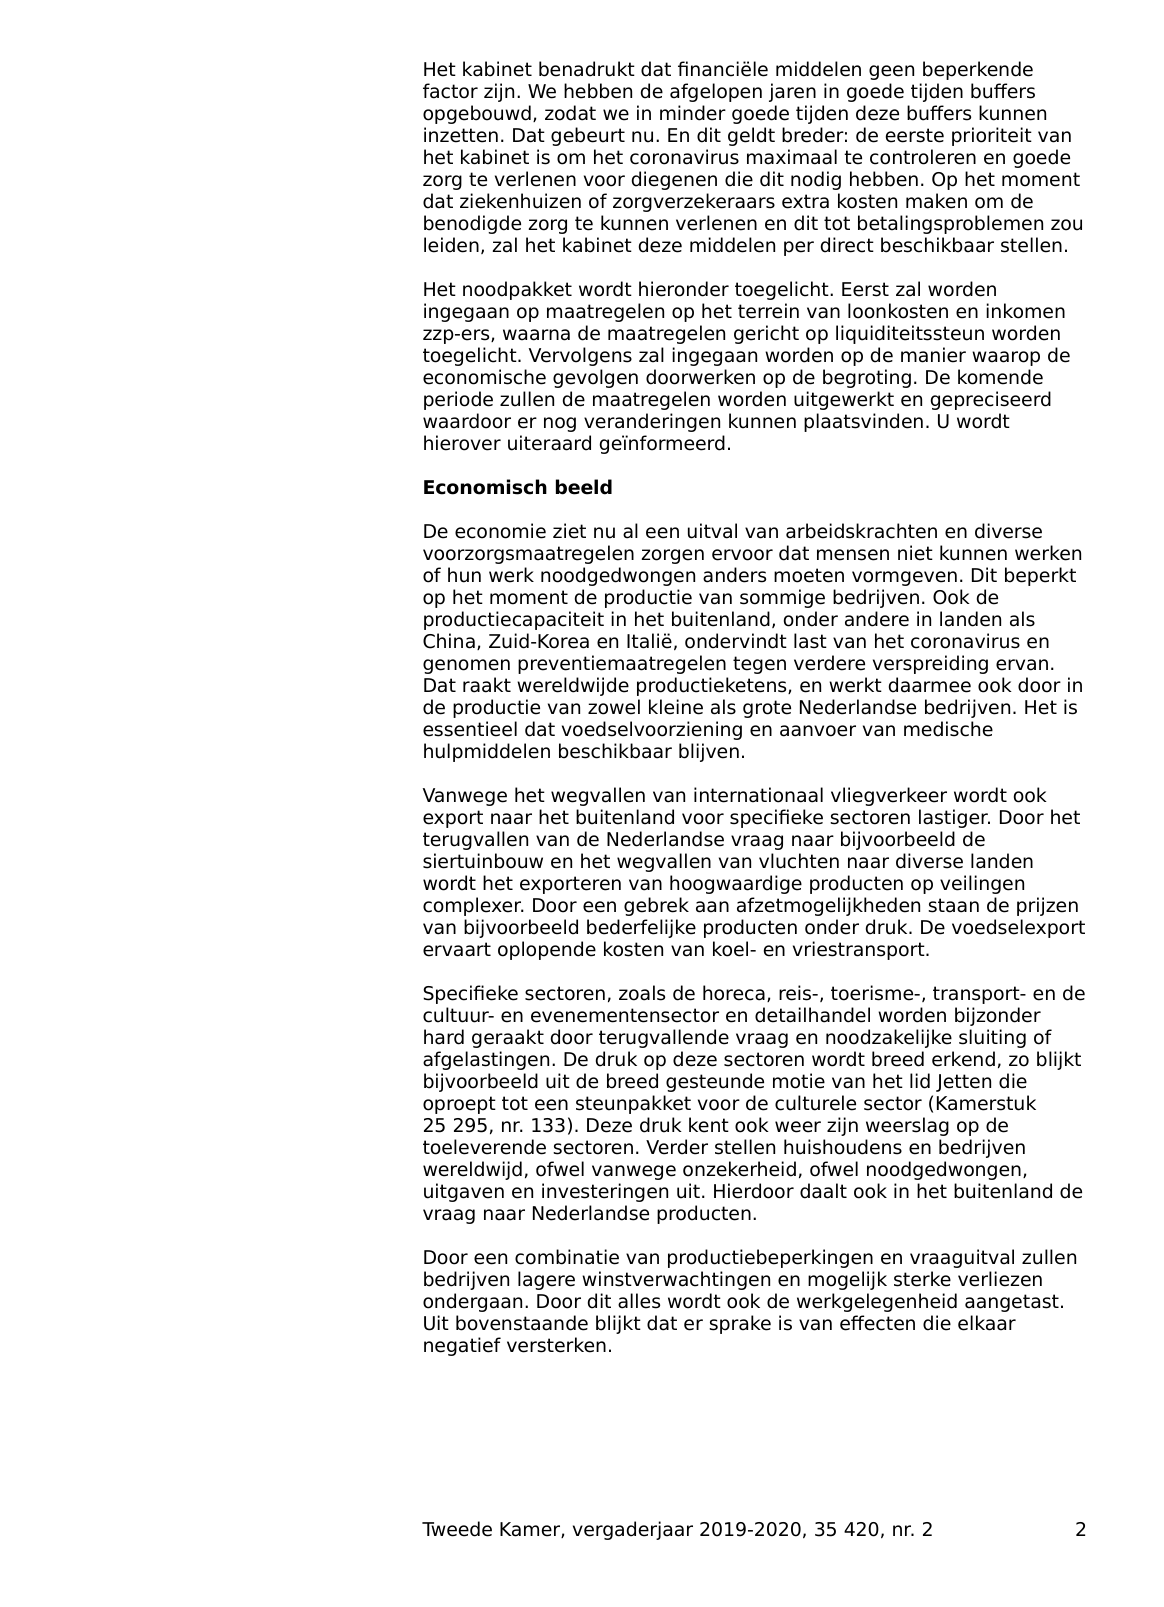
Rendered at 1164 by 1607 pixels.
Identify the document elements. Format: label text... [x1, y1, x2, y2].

text Het kabinet benadrukt dat financiële middelen geen beperkende factor zijn. We hebben de afgelopen jaren in goede tijden buffers opgebouwd, zodat we in minder goede tijden deze buffers kunnen inzetten. Dat gebeurt nu. En dit geldt breder: de eerste prioriteit van het kabinet is om het coronavirus maximaal te controleren en goede zorg te verlenen voor diegenen die dit nodig hebben. Op het moment dat ziekenhuizen of zorgverzekeraars extra kosten maken om de benodigde zorg te kunnen verlenen en dit tot betalingsproblemen zou leiden, zal het kabinet deze middelen per direct beschikbaar stellen. [422, 59, 1087, 257]
text Door een combinatie van productiebeperkingen en vraaguitval zullen bedrijven lagere winstverwachtingen en mogelijk sterke verliezen ondergaan. Door dit alles wordt ook de werkgelegenheid aangetast. Uit bovenstaande blijkt dat er sprake is van effecten die elkaar negatief versterken. [422, 1247, 1087, 1357]
text Specifieke sectoren, zoals de horeca, reis-, toerisme-, transport- en de cultuur- en evenementensector en detailhandel worden bijzonder hard geraakt door terugvallende vraag en noodzakelijke sluiting of afgelastingen. De druk op deze sectoren wordt breed erkend, zo blijkt bijvoorbeeld uit de breed gesteunde motie van het lid Jetten die oproept tot een steunpakket voor de culturele sector (Kamerstuk 25 295, nr. 133). Deze druk kent ook weer zijn weerslag op de toeleverende sectoren. Verder stellen huishoudens en bedrijven wereldwijd, ofwel vanwege onzekerheid, ofwel noodgedwongen, uitgaven en investeringen uit. Hierdoor daalt ook in het buitenland de vraag naar Nederlandse producten. [422, 983, 1087, 1225]
text De economie ziet nu al een uitval van arbeidskrachten en diverse voorzorgsmaatregelen zorgen ervoor dat mensen niet kunnen werken of hun werk noodgedwongen anders moeten vormgeven. Dit beperkt op het moment de productie van sommige bedrijven. Ook de productiecapaciteit in het buitenland, onder andere in landen als China, Zuid-Korea en Italië, ondervindt last van het coronavirus en genomen preventiemaatregelen tegen verdere verspreiding ervan. Dat raakt wereldwijde productieketens, en werkt daarmee ook door in de productie van zowel kleine als grote Nederlandse bedrijven. Het is essentieel dat voedselvoorziening en aanvoer van medische hulpmiddelen beschikbaar blijven. [422, 521, 1087, 763]
text Vanwege het wegvallen van internationaal vliegverkeer wordt ook export naar het buitenland voor specifieke sectoren lastiger. Door het terugvallen van de Nederlandse vraag naar bijvoorbeeld de siertuinbouw en het wegvallen van vluchten naar diverse landen wordt het exporteren van hoogwaardige producten op veilingen complexer. Door een gebrek aan afzetmogelijkheden staan de prijzen van bijvoorbeeld bederfelijke producten onder druk. De voedselexport ervaart oplopende kosten van koel- en vriestransport. [422, 785, 1087, 961]
text Het noodpakket wordt hieronder toegelicht. Eerst zal worden ingegaan op maatregelen op het terrein van loonkosten en inkomen zzp-ers, waarna de maatregelen gericht op liquiditeitssteun worden toegelicht. Vervolgens zal ingegaan worden op de manier waarop de economische gevolgen doorwerken op de begroting. De komende periode zullen de maatregelen worden uitgewerkt en gepreciseerd waardoor er nog veranderingen kunnen plaatsvinden. U wordt hierover uiteraard geïnformeerd. [422, 279, 1087, 455]
subtitle Economisch beeld [422, 477, 1087, 499]
